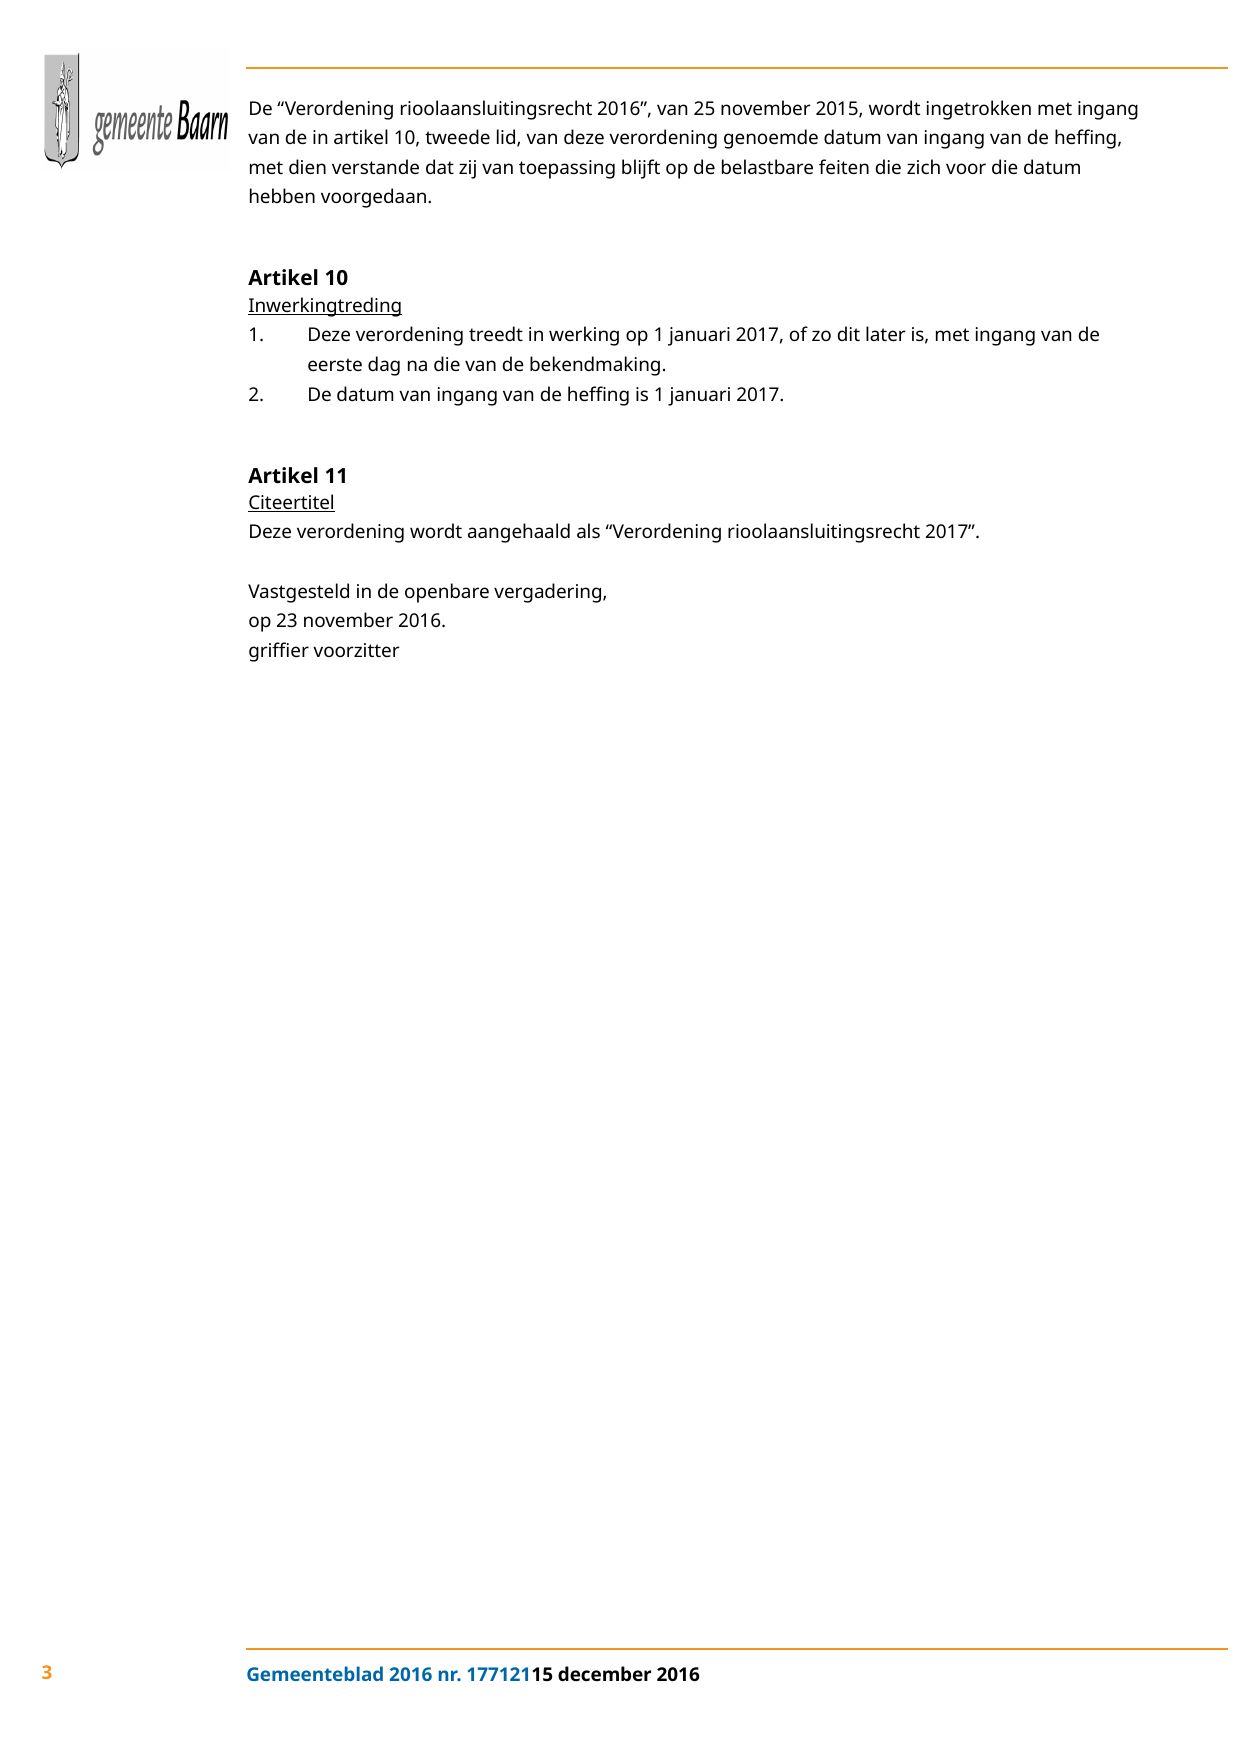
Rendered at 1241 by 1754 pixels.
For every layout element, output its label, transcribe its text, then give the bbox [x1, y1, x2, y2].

text Vastgesteld in de openbare vergadering, [248, 578, 1152, 604]
list De datum van ingang van de heffing is 1 januari 2017. [248, 381, 1152, 406]
text griffier voorzitter [248, 637, 1152, 663]
list Deze verordening treedt in werking op 1 januari 2017, of zo dit later is, met ingang van de eerste dag na die van de bekendmaking. [248, 322, 1152, 377]
text Artikel 10 [248, 263, 1152, 292]
text Deze verordening wordt aangehaald als “Verordening rioolaansluitingsrecht 2017”. [248, 519, 1152, 544]
text Artikel 11 [248, 461, 1152, 489]
text De “Verordening rioolaansluitingsrecht 2016”, van 25 november 2015, wordt ingetrokken met ingang van de in artikel 10, tweede lid, van deze verordening genoemde datum van ingang van de heffing, met dien verstande dat zij van toepassing blijft op de belastbare feiten die zich voor die datum hebben voorgedaan. [248, 95, 1152, 209]
text Citeertitel [248, 489, 1152, 515]
text Inwerkingtreding [248, 292, 1152, 318]
picture [41, 47, 231, 172]
text op 23 november 2016. [248, 607, 1152, 633]
